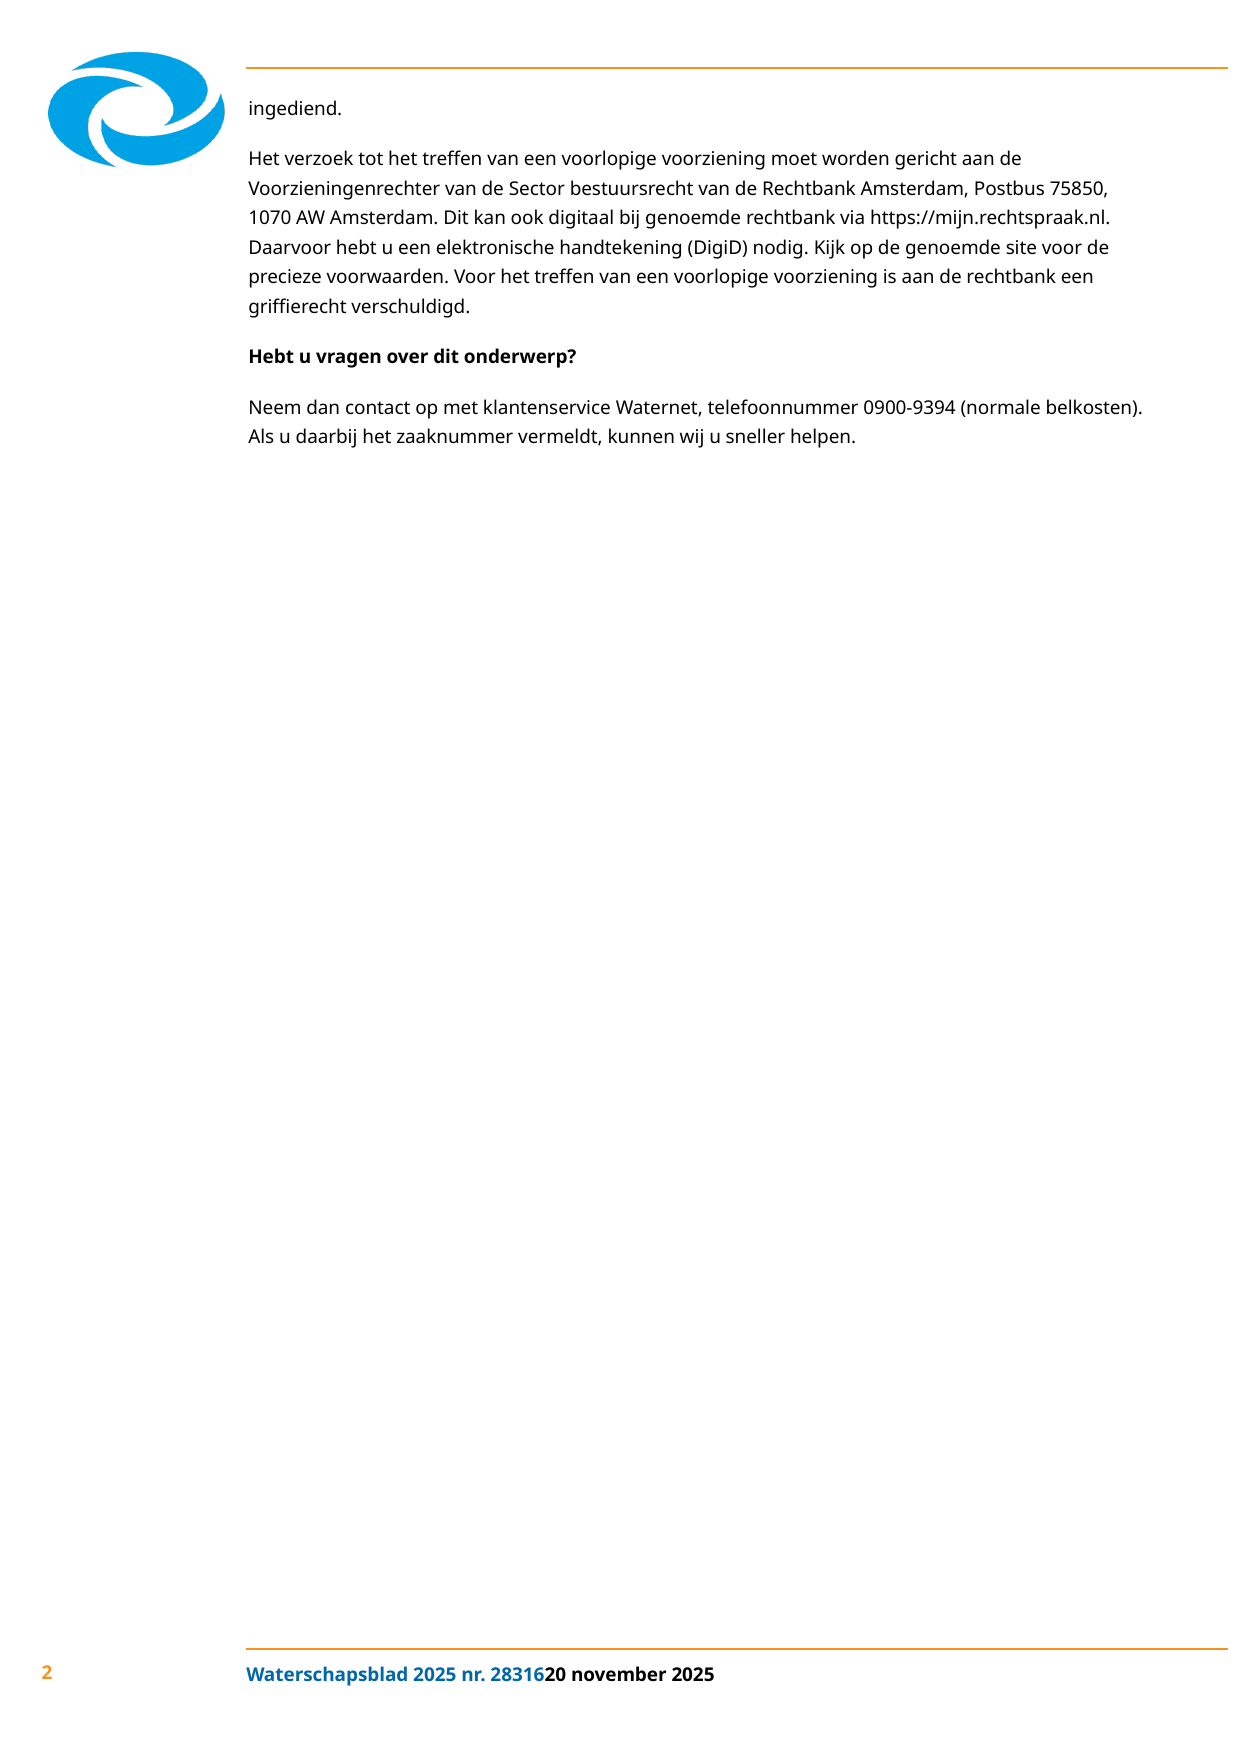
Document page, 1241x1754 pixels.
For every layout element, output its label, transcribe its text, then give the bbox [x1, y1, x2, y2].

picture [41, 47, 231, 172]
text Hebt u vragen over dit onderwerp? [248, 343, 1152, 369]
text ingediend. [248, 95, 1152, 121]
text Neem dan contact op met klantenservice Waternet, telefoonnummer 0900-9394 (normale belkosten). Als u daarbij het zaaknummer vermeldt, kunnen wij u sneller helpen. [248, 394, 1152, 449]
text Het verzoek tot het treffen van een voorlopige voorziening moet worden gericht aan de Voorzieningenrechter van de Sector bestuursrecht van de Rechtbank Amsterdam, Postbus 75850, 1070 AW Amsterdam. Dit kan ook digitaal bij genoemde rechtbank via https://mijn.rechtspraak.nl. Daarvoor hebt u een elektronische handtekening (DigiD) nodig. Kijk op de genoemde site voor de precieze voorwaarden. Voor het treffen van een voorlopige voorziening is aan de rechtbank een griffierecht verschuldigd. [248, 145, 1152, 319]
